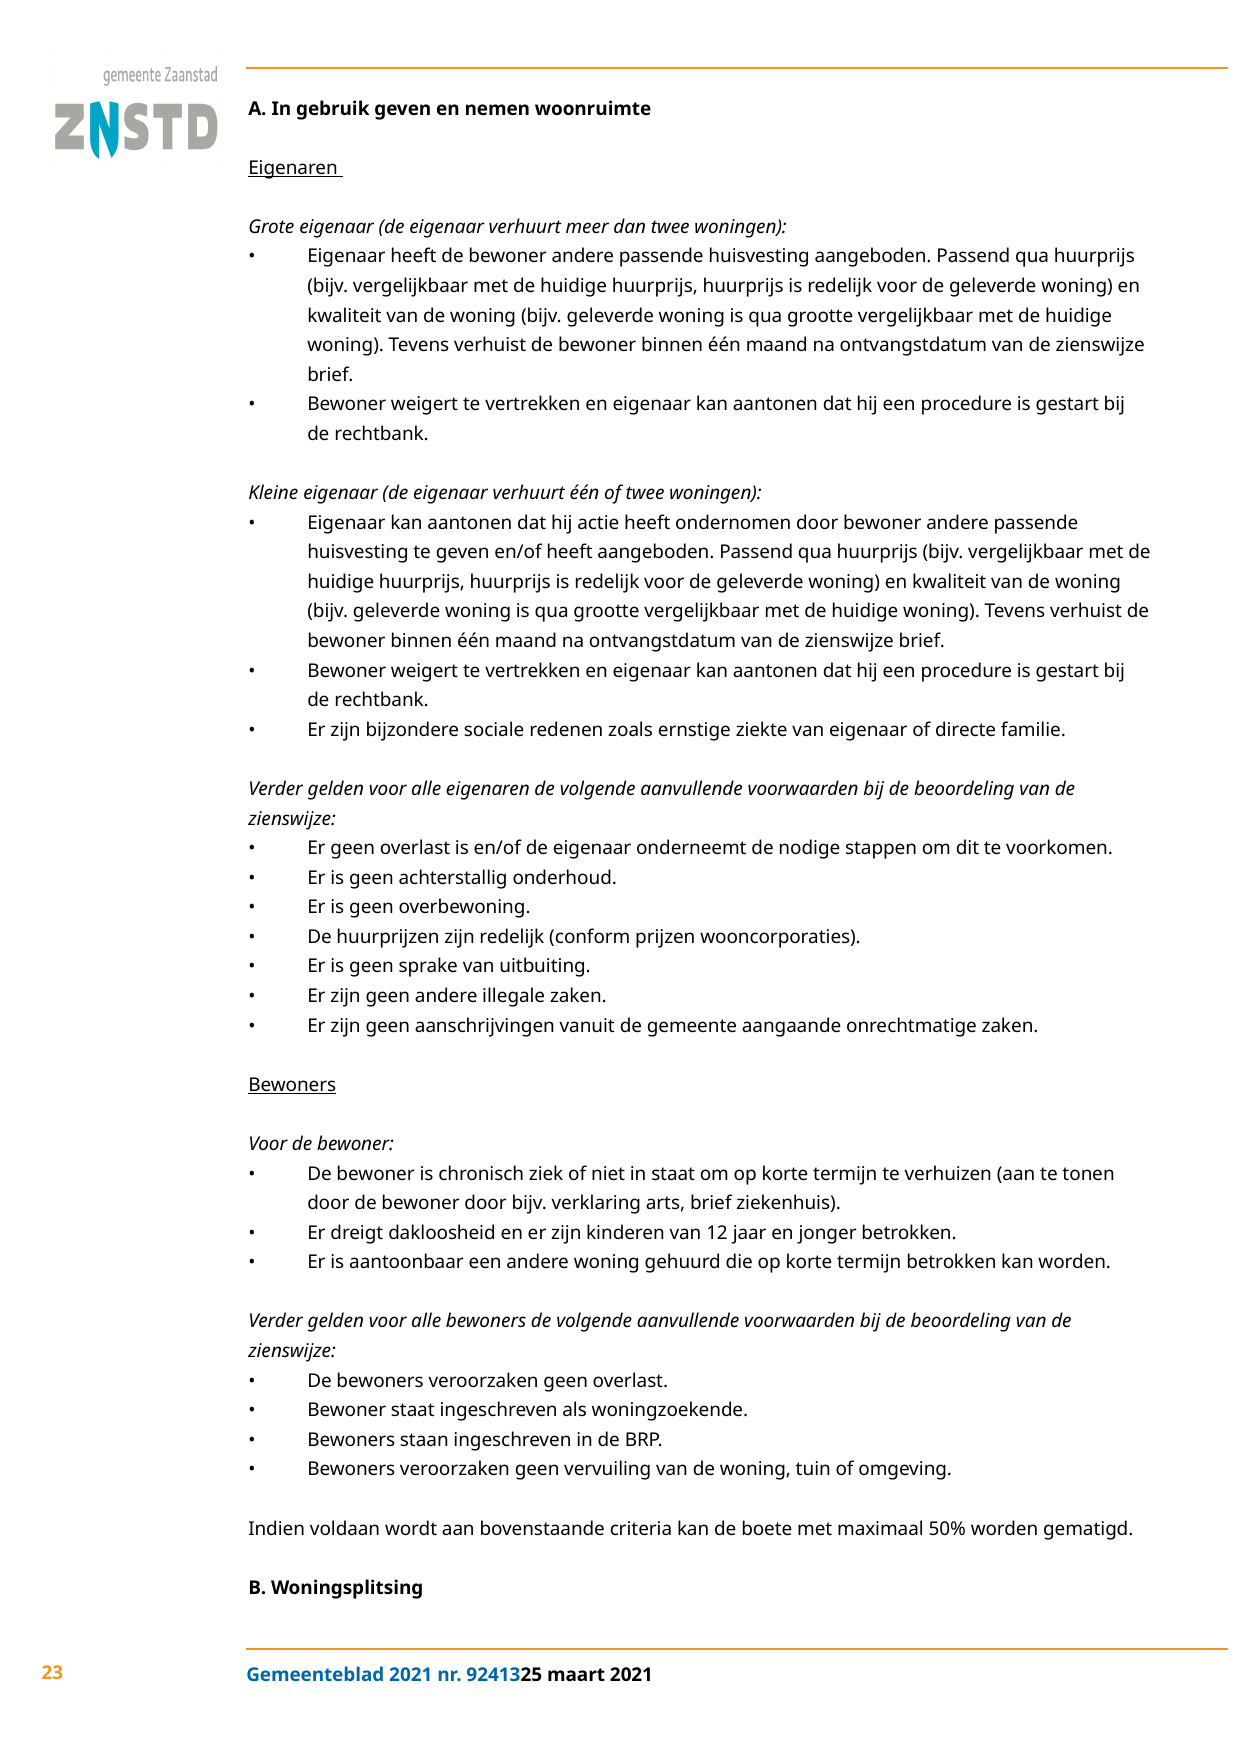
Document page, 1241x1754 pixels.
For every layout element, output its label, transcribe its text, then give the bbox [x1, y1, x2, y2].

text Indien voldaan wordt aan bovenstaande criteria kan de boete met maximaal 50% worden gematigd. [248, 1515, 1152, 1541]
list Er is geen sprake van uitbuiting. [248, 953, 1152, 978]
list Bewoners veroorzaken geen vervuiling van de woning, tuin of omgeving. [248, 1456, 1152, 1481]
list Bewoner weigert te vertrekken en eigenaar kan aantonen dat hij een procedure is gestart bij de rechtbank. [248, 657, 1152, 712]
list De bewoners veroorzaken geen overlast. [248, 1367, 1152, 1393]
text Bewoners [248, 1071, 1152, 1097]
list Eigenaar kan aantonen dat hij actie heeft ondernomen door bewoner andere passende huisvesting te geven en/of heeft aangeboden. Passend qua huurprijs (bijv. vergelijkbaar met de huidige huurprijs, huurprijs is redelijk voor de geleverde woning) en kwaliteit van de woning (bijv. geleverde woning is qua grootte vergelijkbaar met de huidige woning). Tevens verhuist de bewoner binnen één maand na ontvangstdatum van de zienswijze brief. [248, 509, 1152, 653]
list De bewoner is chronisch ziek of niet in staat om op korte termijn te verhuizen (aan te tonen door de bewoner door bijv. verklaring arts, brief ziekenhuis). [248, 1160, 1152, 1215]
list Er is aantoonbaar een andere woning gehuurd die op korte termijn betrokken kan worden. [248, 1248, 1152, 1274]
list Eigenaar heeft de bewoner andere passende huisvesting aangeboden. Passend qua huurprijs (bijv. vergelijkbaar met de huidige huurprijs, huurprijs is redelijk voor de geleverde woning) en kwaliteit van de woning (bijv. geleverde woning is qua grootte vergelijkbaar met de huidige woning). Tevens verhuist de bewoner binnen één maand na ontvangstdatum van de zienswijze brief. [248, 243, 1152, 387]
text Verder gelden voor alle bewoners de volgende aanvullende voorwaarden bij de beoordeling van de zienswijze: [248, 1308, 1152, 1363]
list Er zijn geen aanschrijvingen vanuit de gemeente aangaande onrechtmatige zaken. [248, 1012, 1152, 1038]
list Er zijn bijzondere sociale redenen zoals ernstige ziekte van eigenaar of directe familie. [248, 716, 1152, 742]
text Kleine eigenaar (de eigenaar verhuurt één of twee woningen): [248, 479, 1152, 505]
text B. Woningsplitsing [248, 1574, 1152, 1600]
list Er zijn geen andere illegale zaken. [248, 982, 1152, 1008]
list Er dreigt dakloosheid en er zijn kinderen van 12 jaar en jonger betrokken. [248, 1219, 1152, 1245]
list Bewoners staan ingeschreven in de BRP. [248, 1426, 1152, 1452]
list Bewoner staat ingeschreven als woningzoekende. [248, 1396, 1152, 1422]
text A. In gebruik geven en nemen woonruimte [248, 95, 1152, 121]
text Voor de bewoner: [248, 1130, 1152, 1156]
text Grote eigenaar (de eigenaar verhuurt meer dan twee woningen): [248, 213, 1152, 239]
text Eigenaren [248, 154, 1152, 180]
list De huurprijzen zijn redelijk (conform prijzen wooncorporaties). [248, 923, 1152, 949]
list Er geen overlast is en/of de eigenaar onderneemt de nodige stappen om dit te voorkomen. [248, 834, 1152, 860]
picture [41, 47, 231, 172]
list Er is geen achterstallig onderhoud. [248, 864, 1152, 890]
text Verder gelden voor alle eigenaren de volgende aanvullende voorwaarden bij de beoordeling van de zienswijze: [248, 775, 1152, 831]
list Er is geen overbewoning. [248, 893, 1152, 919]
list Bewoner weigert te vertrekken en eigenaar kan aantonen dat hij een procedure is gestart bij de rechtbank. [248, 391, 1152, 446]
